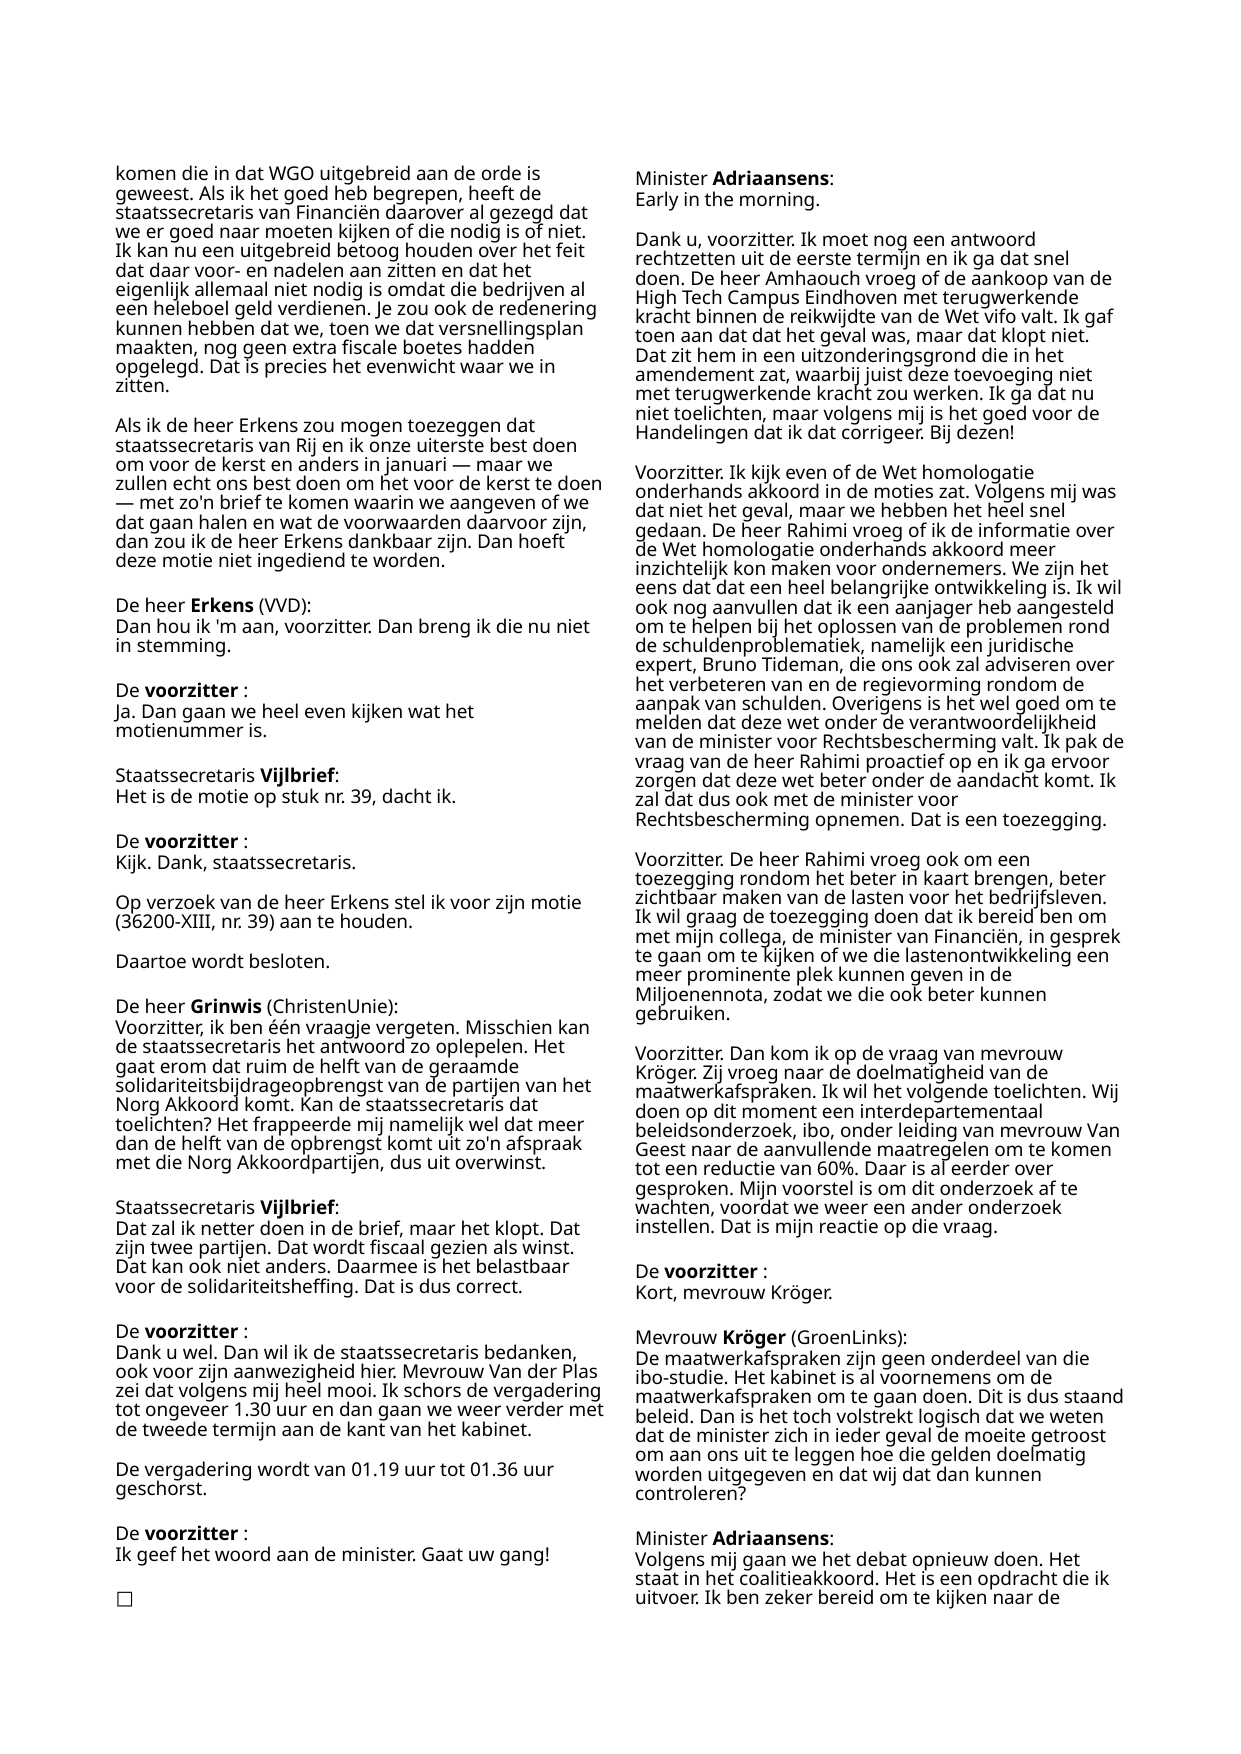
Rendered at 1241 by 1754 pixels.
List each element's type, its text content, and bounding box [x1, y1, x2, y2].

text De voorzitter : [115, 1318, 605, 1344]
text Dank u, voorzitter. Ik moet nog een antwoord rechtzetten uit de eerste termijn en ik ga dat snel doen. De heer Amhaouch vroeg of de aankoop van de High Tech Campus Eindhoven met terugwerkende kracht binnen de reikwijdte van de Wet vifo valt. Ik gaf toen aan dat dat het geval was, maar dat klopt niet. Dat zit hem in een uitzonderingsgrond die in het amendement zat, waarbij juist deze toevoeging niet met terugwerkende kracht zou werken. Ik ga dat nu niet toelichten, maar volgens mij is het goed voor de Handelingen dat ik dat corrigeer. Bij dezen! [635, 231, 1125, 443]
text Volgens mij gaan we het debat opnieuw doen. Het staat in het coalitieakkoord. Het is een opdracht die ik uitvoer. Ik ben zeker bereid om te kijken naar de [635, 1551, 1125, 1608]
text De vergadering wordt van 01.19 uur tot 01.36 uur geschorst. [115, 1461, 605, 1499]
text Voorzitter. Dan kom ik op de vraag van mevrouw Kröger. Zij vroeg naar de doelmatigheid van de maatwerkafspraken. Ik wil het volgende toelichten. Wij doen op dit moment een interdepartementaal beleidsonderzoek, ibo, onder leiding van mevrouw Van Geest naar de aanvullende maatregelen om te komen tot een reductie van 60%. Daar is al eerder over gesproken. Mijn voorstel is om dit onderzoek af te wachten, voordat we weer een ander onderzoek instellen. Dat is mijn reactie op die vraag. [635, 1045, 1125, 1237]
text Daartoe wordt besloten. [115, 953, 605, 973]
text Dat zal ik netter doen in de brief, maar het klopt. Dat zijn twee partijen. Dat wordt fiscaal gezien als winst. Dat kan ook niet anders. Daarmee is het belastbaar voor de solidariteitsheffing. Dat is dus correct. [115, 1220, 605, 1297]
text Als ik de heer Erkens zou mogen toezeggen dat staatssecretaris van Rij en ik onze uiterste best doen om voor de kerst en anders in januari — maar we zullen echt ons best doen om het voor de kerst te doen — met zo'n brief te komen waarin we aangeven of we dat gaan halen en wat de voorwaarden daarvoor zijn, dan zou ik de heer Erkens dankbaar zijn. Dan hoeft deze motie niet ingediend te worden. [115, 417, 605, 571]
text Voorzitter. Ik kijk even of de Wet homologatie onderhands akkoord in de moties zat. Volgens mij was dat niet het geval, maar we hebben het heel snel gedaan. De heer Rahimi vroeg of ik de informatie over de Wet homologatie onderhands akkoord meer inzichtelijk kon maken voor ondernemers. We zijn het eens dat dat een heel belangrijke ontwikkeling is. Ik wil ook nog aanvullen dat ik een aanjager heb aangesteld om te helpen bij het oplossen van de problemen rond de schuldenproblematiek, namelijk een juridische expert, Bruno Tideman, die ons ook zal adviseren over het verbeteren van en de regievorming rondom de aanpak van schulden. Overigens is het wel goed om te melden dat deze wet onder de verantwoordelijkheid van de minister voor Rechtsbescherming valt. Ik pak de vraag van de heer Rahimi proactief op en ik ga ervoor zorgen dat deze wet beter onder de aandacht komt. Ik zal dat dus ook met de minister voor Rechtsbescherming opnemen. Dat is een toezegging. [635, 464, 1125, 830]
text Ik geef het woord aan de minister. Gaat uw gang! [115, 1546, 605, 1565]
text Kort, mevrouw Kröger. [635, 1284, 1125, 1303]
text Dank u wel. Dan wil ik de staatssecretaris bedanken, ook voor zijn aanwezigheid hier. Mevrouw Van der Plas zei dat volgens mij heel mooi. Ik schors de vergadering tot ongeveer 1.30 uur en dan gaan we weer verder met de tweede termijn aan de kant van het kabinet. [115, 1344, 605, 1440]
text De voorzitter : [635, 1258, 1125, 1284]
text Staatssecretaris Vijlbrief: [115, 1194, 605, 1220]
text De voorzitter : [115, 1520, 605, 1546]
text Voorzitter. De heer Rahimi vroeg ook om een toezegging rondom het beter in kaart brengen, beter zichtbaar maken van de lasten voor het bedrijfsleven. Ik wil graag de toezegging doen dat ik bereid ben om met mijn collega, de minister van Financiën, in gesprek te gaan om te kijken of we die lastenontwikkeling een meer prominente plek kunnen geven in de Miljoenennota, zodat we die ook beter kunnen gebruiken. [635, 851, 1125, 1024]
text Voorzitter, ik ben één vraagje vergeten. Misschien kan de staatssecretaris het antwoord zo oplepelen. Het gaat erom dat ruim de helft van de geraamde solidariteitsbijdrageopbrengst van de partijen van het Norg Akkoord komt. Kan de staatssecretaris dat toelichten? Het frappeerde mij namelijk wel dat meer dan de helft van de opbrengst komt uit zo'n afspraak met die Norg Akkoordpartijen, dus uit overwinst. [115, 1019, 605, 1173]
text Minister Adriaansens: [635, 165, 1125, 191]
text De maatwerkafspraken zijn geen onderdeel van die ibo-studie. Het kabinet is al voornemens om de maatwerkafspraken om te gaan doen. Dit is dus staand beleid. Dan is het toch volstrekt logisch dat we weten dat de minister zich in ieder geval de moeite getroost om aan ons uit te leggen hoe die gelden doelmatig worden uitgegeven en dat wij dat dan kunnen controleren? [635, 1350, 1125, 1504]
text Early in the morning. [635, 191, 1125, 210]
text Dan hou ik 'm aan, voorzitter. Dan breng ik die nu niet in stemming. [115, 618, 605, 657]
text Staatssecretaris Vijlbrief: [115, 762, 605, 788]
text Kijk. Dank, staatssecretaris. [115, 854, 605, 873]
text Het is de motie op stuk nr. 39, dacht ik. [115, 788, 605, 807]
text Mevrouw Kröger (GroenLinks): [635, 1324, 1125, 1350]
text ⬜ [115, 1586, 605, 1612]
text De voorzitter : [115, 828, 605, 854]
text De voorzitter : [115, 677, 605, 703]
text Op verzoek van de heer Erkens stel ik voor zijn motie (36200-XIII, nr. 39) aan te houden. [115, 894, 605, 933]
text Ja. Dan gaan we heel even kijken wat het motienummer is. [115, 703, 605, 742]
text De heer Erkens (VVD): [115, 592, 605, 618]
text Minister Adriaansens: [635, 1525, 1125, 1551]
text De heer Grinwis (ChristenUnie): [115, 993, 605, 1019]
text komen die in dat WGO uitgebreid aan de orde is geweest. Als ik het goed heb begrepen, heeft de staatssecretaris van Financiën daarover al gezegd dat we er goed naar moeten kijken of die nodig is of niet. Ik kan nu een uitgebreid betoog houden over het feit dat daar voor- en nadelen aan zitten en dat het eigenlijk allemaal niet nodig is omdat die bedrijven al een heleboel geld verdienen. Je zou ook de redenering kunnen hebben dat we, toen we dat versnellingsplan maakten, nog geen extra fiscale boetes hadden opgelegd. Dat is precies het evenwicht waar we in zitten. [115, 165, 605, 397]
